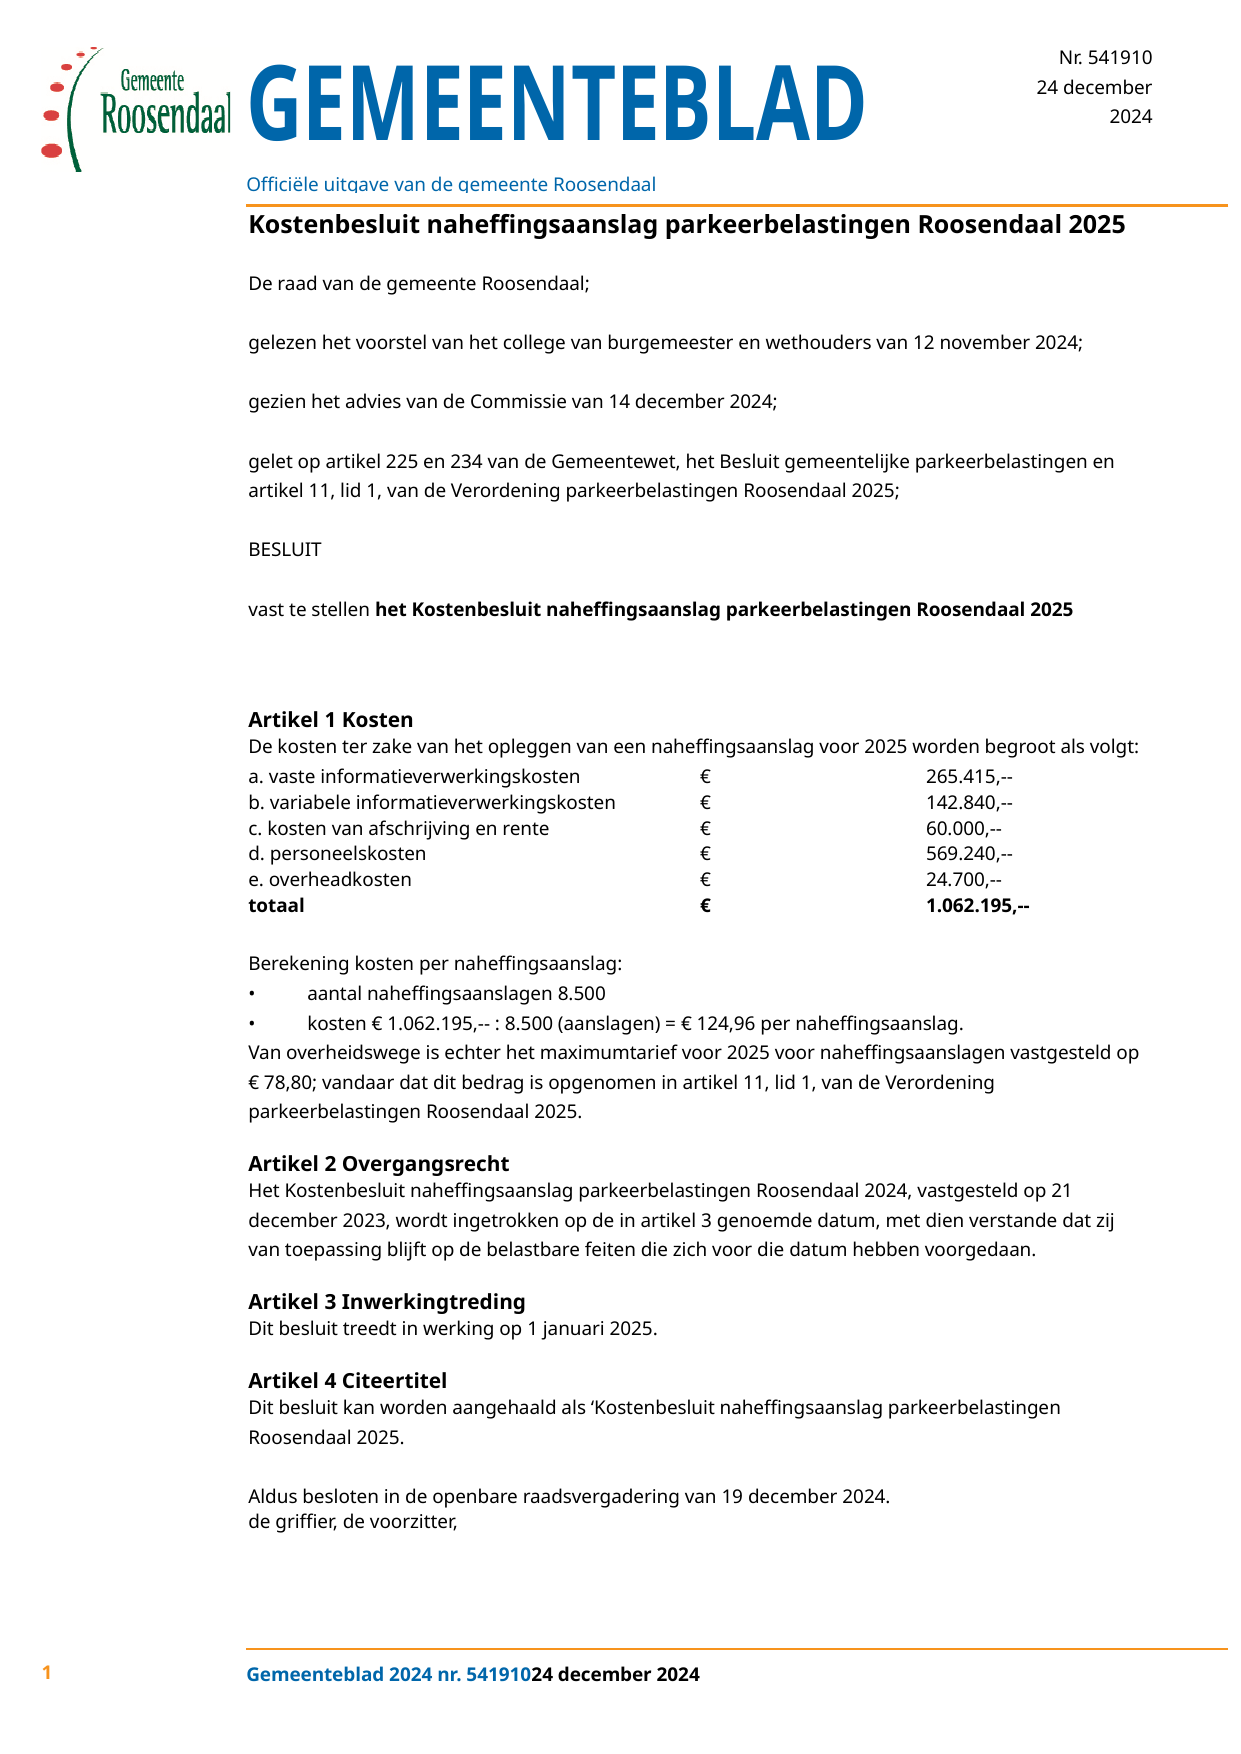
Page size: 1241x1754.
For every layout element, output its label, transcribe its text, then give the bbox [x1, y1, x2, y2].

text Dit besluit treedt in werking op 1 januari 2025. [248, 1315, 1152, 1341]
table_header € [700, 764, 926, 789]
text Dit besluit kan worden aangehaald als ‘Kostenbesluit naheffingsaanslag parkeerbelastingen Roosendaal 2025. [248, 1394, 1152, 1449]
text Van overheidswege is echter het maximumtarief voor 2025 voor naheffingsaanslagen vastgesteld op € 78,80; vandaar dat dit bedrag is opgenomen in artikel 11, lid 1, van de Verordening parkeerbelastingen Roosendaal 2025. [248, 1039, 1152, 1124]
table_cell e. overheadkosten [248, 866, 700, 892]
text BESLUIT [248, 537, 1152, 562]
table_cell totaal [248, 892, 700, 918]
table_cell 24.700,-- [926, 866, 1152, 892]
list aantal naheffingsaanslagen 8.500 [248, 980, 1152, 1006]
text Het Kostenbesluit naheffingsaanslag parkeerbelastingen Roosendaal 2024, vastgesteld op 21 december 2023, wordt ingetrokken op de in artikel 3 genoemde datum, met dien verstande dat zij van toepassing blijft op de belastbare feiten die zich voor die datum hebben voorgedaan. [248, 1177, 1152, 1262]
picture [41, 47, 231, 172]
table_cell € [700, 815, 926, 841]
table_cell € [700, 789, 926, 815]
text vast te stellen het Kostenbesluit naheffingsaanslag parkeerbelastingen Roosendaal 2025 [248, 596, 1152, 621]
text gelezen het voorstel van het college van burgemeester en wethouders van 12 november 2024; [248, 329, 1152, 355]
table_header a. vaste informatieverwerkingskosten [248, 764, 700, 789]
text Aldus besloten in de openbare raadsvergadering van 19 december 2024. [248, 1483, 1152, 1509]
table_cell b. variabele informatieverwerkingskosten [248, 789, 700, 815]
text gelet op artikel 225 en 234 van de Gemeentewet, het Besluit gemeentelijke parkeerbelastingen en artikel 11, lid 1, van de Verordening parkeerbelastingen Roosendaal 2025; [248, 448, 1152, 503]
table_cell 60.000,-- [926, 815, 1152, 841]
text Artikel 3 Inwerkingtreding [248, 1287, 1152, 1315]
table_cell € [700, 866, 926, 892]
table_cell € [700, 892, 926, 918]
table_header 265.415,-- [926, 764, 1152, 789]
text Kostenbesluit naheffingsaanslag parkeerbelastingen Roosendaal 2025 [248, 207, 1152, 241]
text Artikel 2 Overgangsrecht [248, 1149, 1152, 1177]
text gezien het advies van de Commissie van 14 december 2024; [248, 389, 1152, 414]
table_cell 1.062.195,-- [926, 892, 1152, 918]
text Berekening kosten per naheffingsaanslag: [248, 951, 1152, 976]
table_cell c. kosten van afschrijving en rente [248, 815, 700, 841]
text Artikel 1 Kosten [248, 705, 1152, 734]
list kosten € 1.062.195,-- : 8.500 (aanslagen) = € 124,96 per naheffingsaanslag. [248, 1010, 1152, 1036]
table_cell d. personeelskosten [248, 841, 700, 866]
text De kosten ter zake van het opleggen van een naheffingsaanslag voor 2025 worden begroot als volgt: [248, 734, 1152, 759]
table_cell 569.240,-- [926, 841, 1152, 866]
text Artikel 4 Citeertitel [248, 1366, 1152, 1394]
table_cell 142.840,-- [926, 789, 1152, 815]
table_cell € [700, 841, 926, 866]
text De raad van de gemeente Roosendaal; [248, 270, 1152, 296]
text de griffier, de voorzitter, [248, 1509, 1152, 1534]
